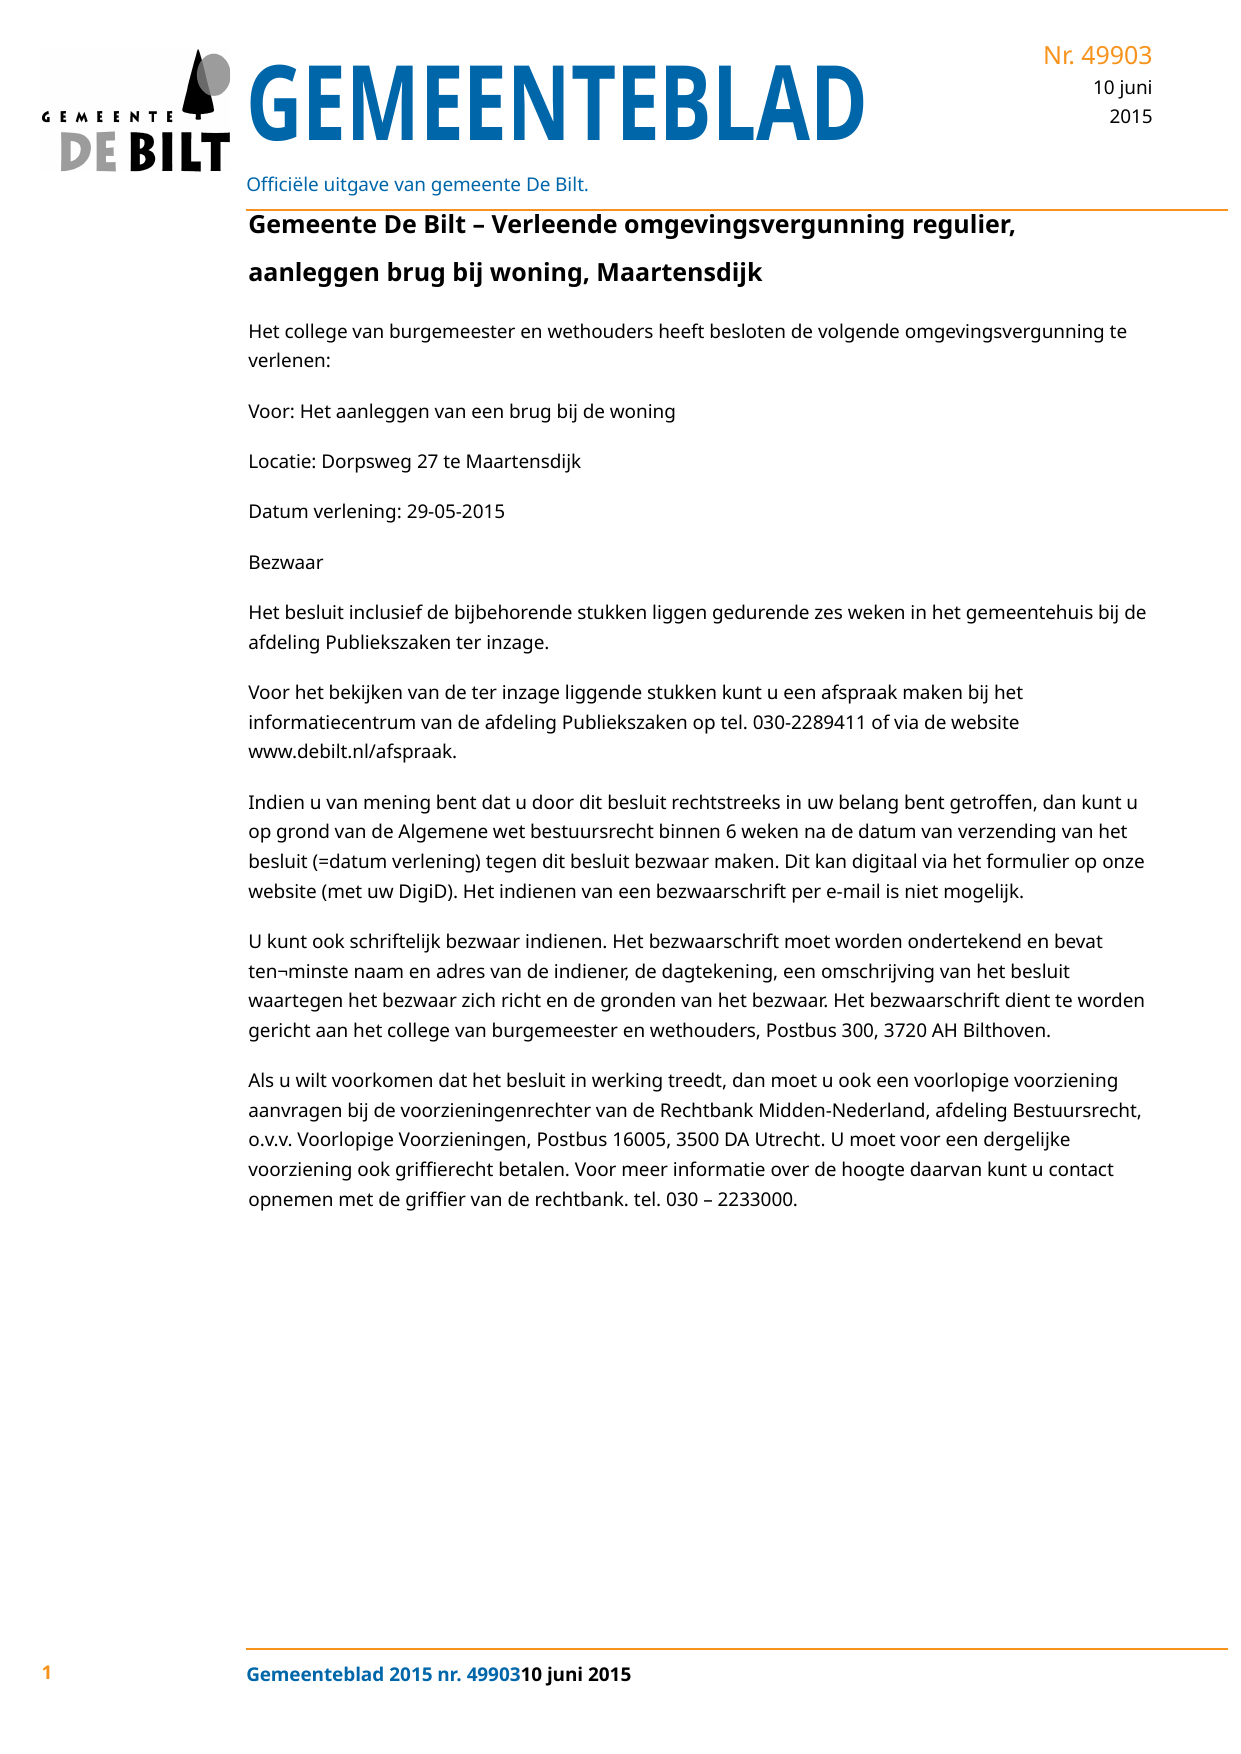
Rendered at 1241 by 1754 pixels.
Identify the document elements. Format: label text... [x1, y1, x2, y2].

text Indien u van mening bent dat u door dit besluit rechtstreeks in uw belang bent getroffen, dan kunt u op grond van de Algemene wet bestuursrecht binnen 6 weken na de datum van verzending van het besluit (=datum verlening) tegen dit besluit bezwaar maken. Dit kan digitaal via het formulier op onze website (met uw DigiD). Het indienen van een bezwaarschrift per e-mail is niet mogelijk. [248, 789, 1152, 904]
text Gemeente De Bilt – Verleende omgevingsvergunning regulier, aanleggen brug bij woning, Maartensdijk [248, 211, 1152, 288]
text Het besluit inclusief de bijbehorende stukken liggen gedurende zes weken in het gemeentehuis bij de afdeling Publiekszaken ter inzage. [248, 599, 1152, 655]
text Voor: Het aanleggen van een brug bij de woning [248, 398, 1152, 424]
text Het college van burgemeester en wethouders heeft besloten de volgende omgevingsvergunning te verlenen: [248, 318, 1152, 373]
text U kunt ook schriftelijk bezwaar indienen. Het bezwaarschrift moet worden ondertekend en bevat ten¬minste naam en adres van de indiener, de dagtekening, een omschrijving van het besluit waartegen het bezwaar zich richt en de gronden van het bezwaar. Het bezwaarschrift dient te worden gericht aan het college van burgemeester en wethouders, Postbus 300, 3720 AH Bilthoven. [248, 928, 1152, 1043]
text Bezwaar [248, 549, 1152, 575]
text Datum verlening: 29-05-2015 [248, 499, 1152, 524]
picture [41, 47, 231, 172]
text Als u wilt voorkomen dat het besluit in werking treedt, dan moet u ook een voorlopige voorziening aanvragen bij de voorzieningenrechter van de Rechtbank Midden-Nederland, afdeling Bestuursrecht, o.v.v. Voorlopige Voorzieningen, Postbus 16005, 3500 DA Utrecht. U moet voor een dergelijke voorziening ook griffierecht betalen. Voor meer informatie over de hoogte daarvan kunt u contact opnemen met de griffier van de rechtbank. tel. 030 – 2233000. [248, 1067, 1152, 1212]
text Voor het bekijken van de ter inzage liggende stukken kunt u een afspraak maken bij het informatiecentrum van de afdeling Publiekszaken op tel. 030-2289411 of via de website www.debilt.nl/afspraak. [248, 679, 1152, 764]
text Locatie: Dorpsweg 27 te Maartensdijk [248, 448, 1152, 474]
